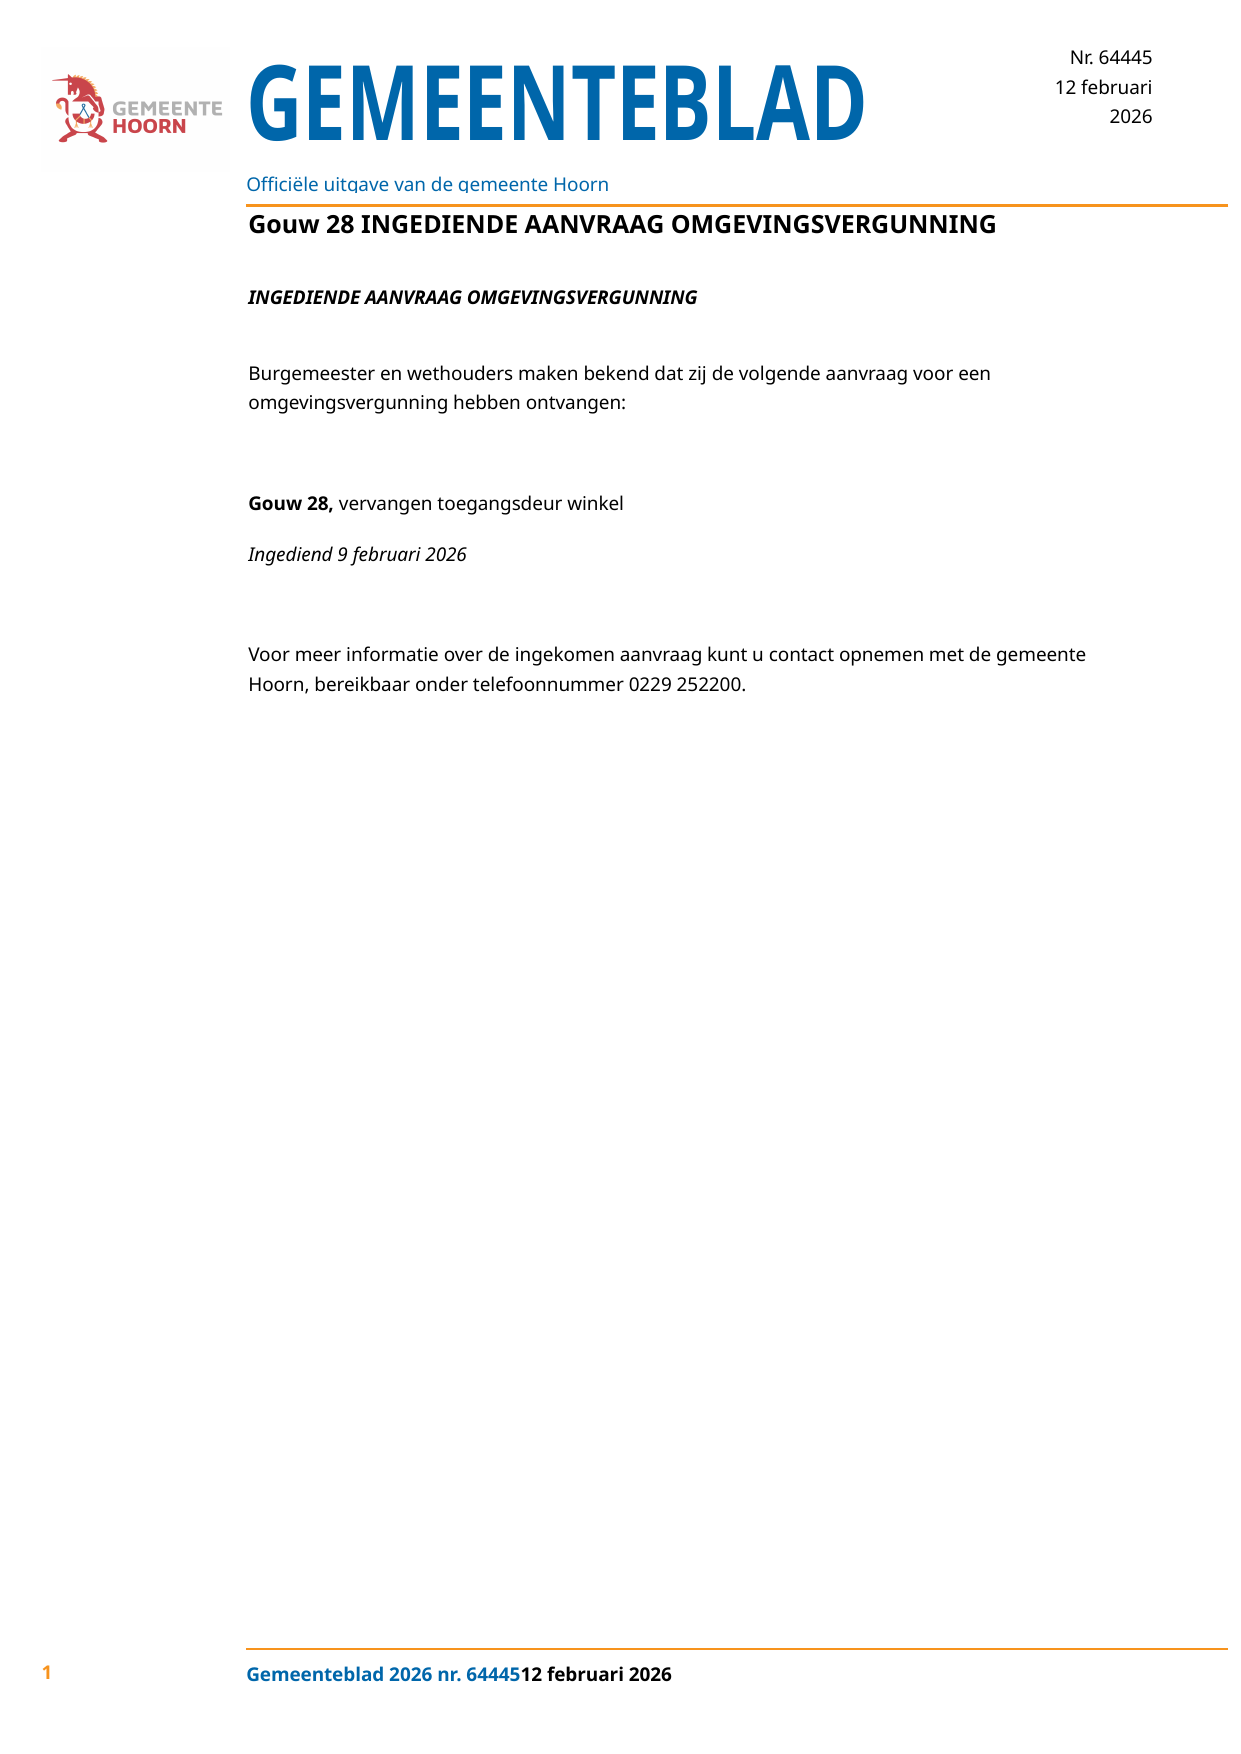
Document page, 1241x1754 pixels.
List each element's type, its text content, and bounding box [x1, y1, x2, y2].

text INGEDIENDE AANVRAAG OMGEVINGSVERGUNNING [248, 284, 1152, 309]
picture [41, 47, 231, 172]
text Voor meer informatie over de ingekomen aanvraag kunt u contact opnemen met de gemeente Hoorn, bereikbaar onder telefoonnummer 0229 252200. [248, 642, 1152, 697]
text Ingediend 9 februari 2026 [248, 541, 1152, 567]
text Gouw 28 INGEDIENDE AANVRAAG OMGEVINGSVERGUNNING [248, 207, 1152, 241]
text Burgemeester en wethouders maken bekend dat zij de volgende aanvraag voor een omgevingsvergunning hebben ontvangen: [248, 360, 1152, 415]
text Gouw 28, vervangen toegangsdeur winkel [248, 490, 1152, 516]
